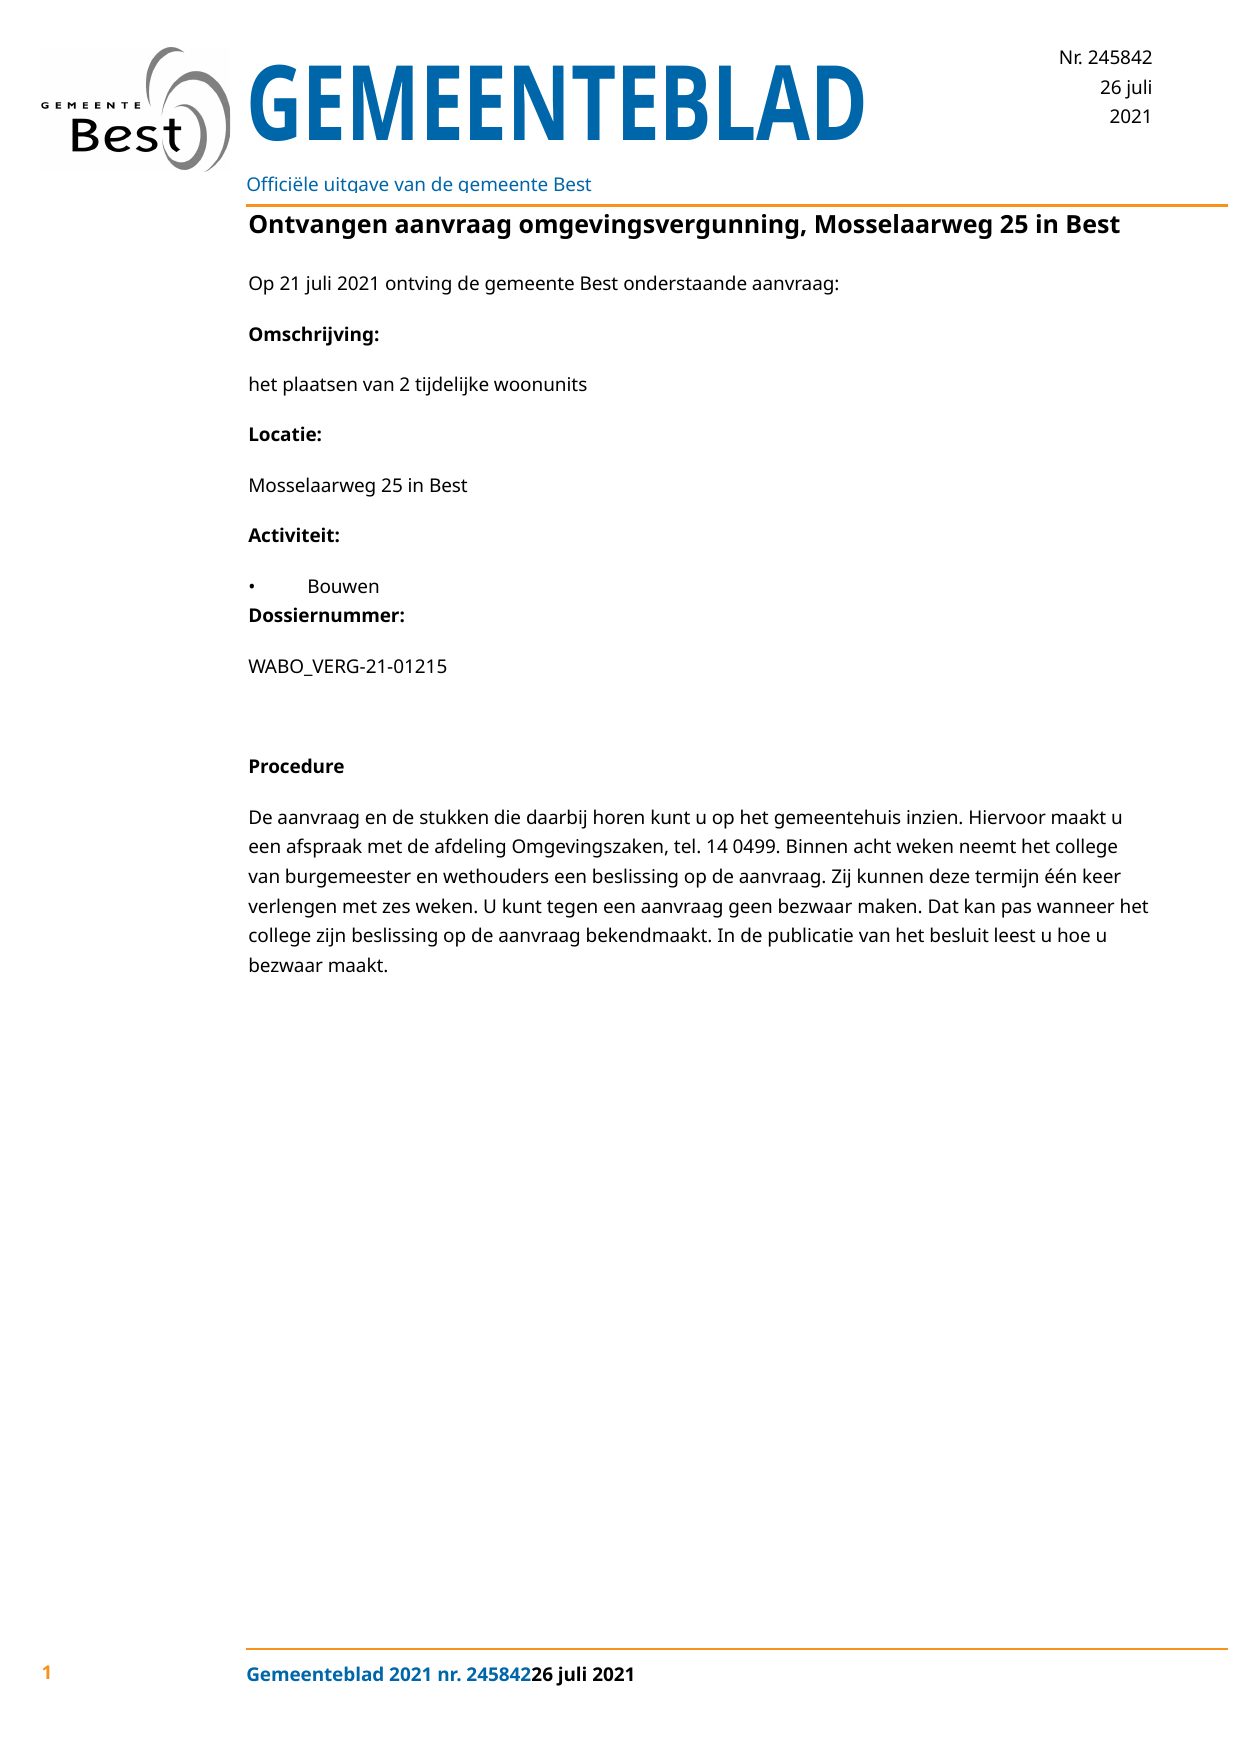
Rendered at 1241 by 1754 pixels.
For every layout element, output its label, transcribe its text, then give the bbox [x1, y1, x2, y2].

text Activiteit: [248, 522, 1152, 548]
text Procedure [248, 754, 1152, 779]
list Bouwen [248, 573, 1152, 598]
text De aanvraag en de stukken die daarbij horen kunt u op het gemeentehuis inzien. Hiervoor maakt u een afspraak met de afdeling Omgevingszaken, tel. 14 0499. Binnen acht weken neemt het college van burgemeester en wethouders een beslissing op de aanvraag. Zij kunnen deze termijn één keer verlengen met zes weken. U kunt tegen een aanvraag geen bezwaar maken. Dat kan pas wanneer het college zijn beslissing op de aanvraag bekendmaakt. In de publicatie van het besluit leest u hoe u bezwaar maakt. [248, 804, 1152, 978]
text Op 21 juli 2021 ontving de gemeente Best onderstaande aanvraag: [248, 270, 1152, 296]
text Omschrijving: [248, 321, 1152, 346]
text het plaatsen van 2 tijdelijke woonunits [248, 371, 1152, 397]
text Locatie: [248, 422, 1152, 447]
text Ontvangen aanvraag omgevingsvergunning, Mosselaarweg 25 in Best [248, 207, 1152, 241]
text Dossiernummer: [248, 602, 1152, 628]
text Mosselaarweg 25 in Best [248, 472, 1152, 498]
text WABO_VERG-21-01215 [248, 653, 1152, 678]
picture [41, 47, 231, 172]
